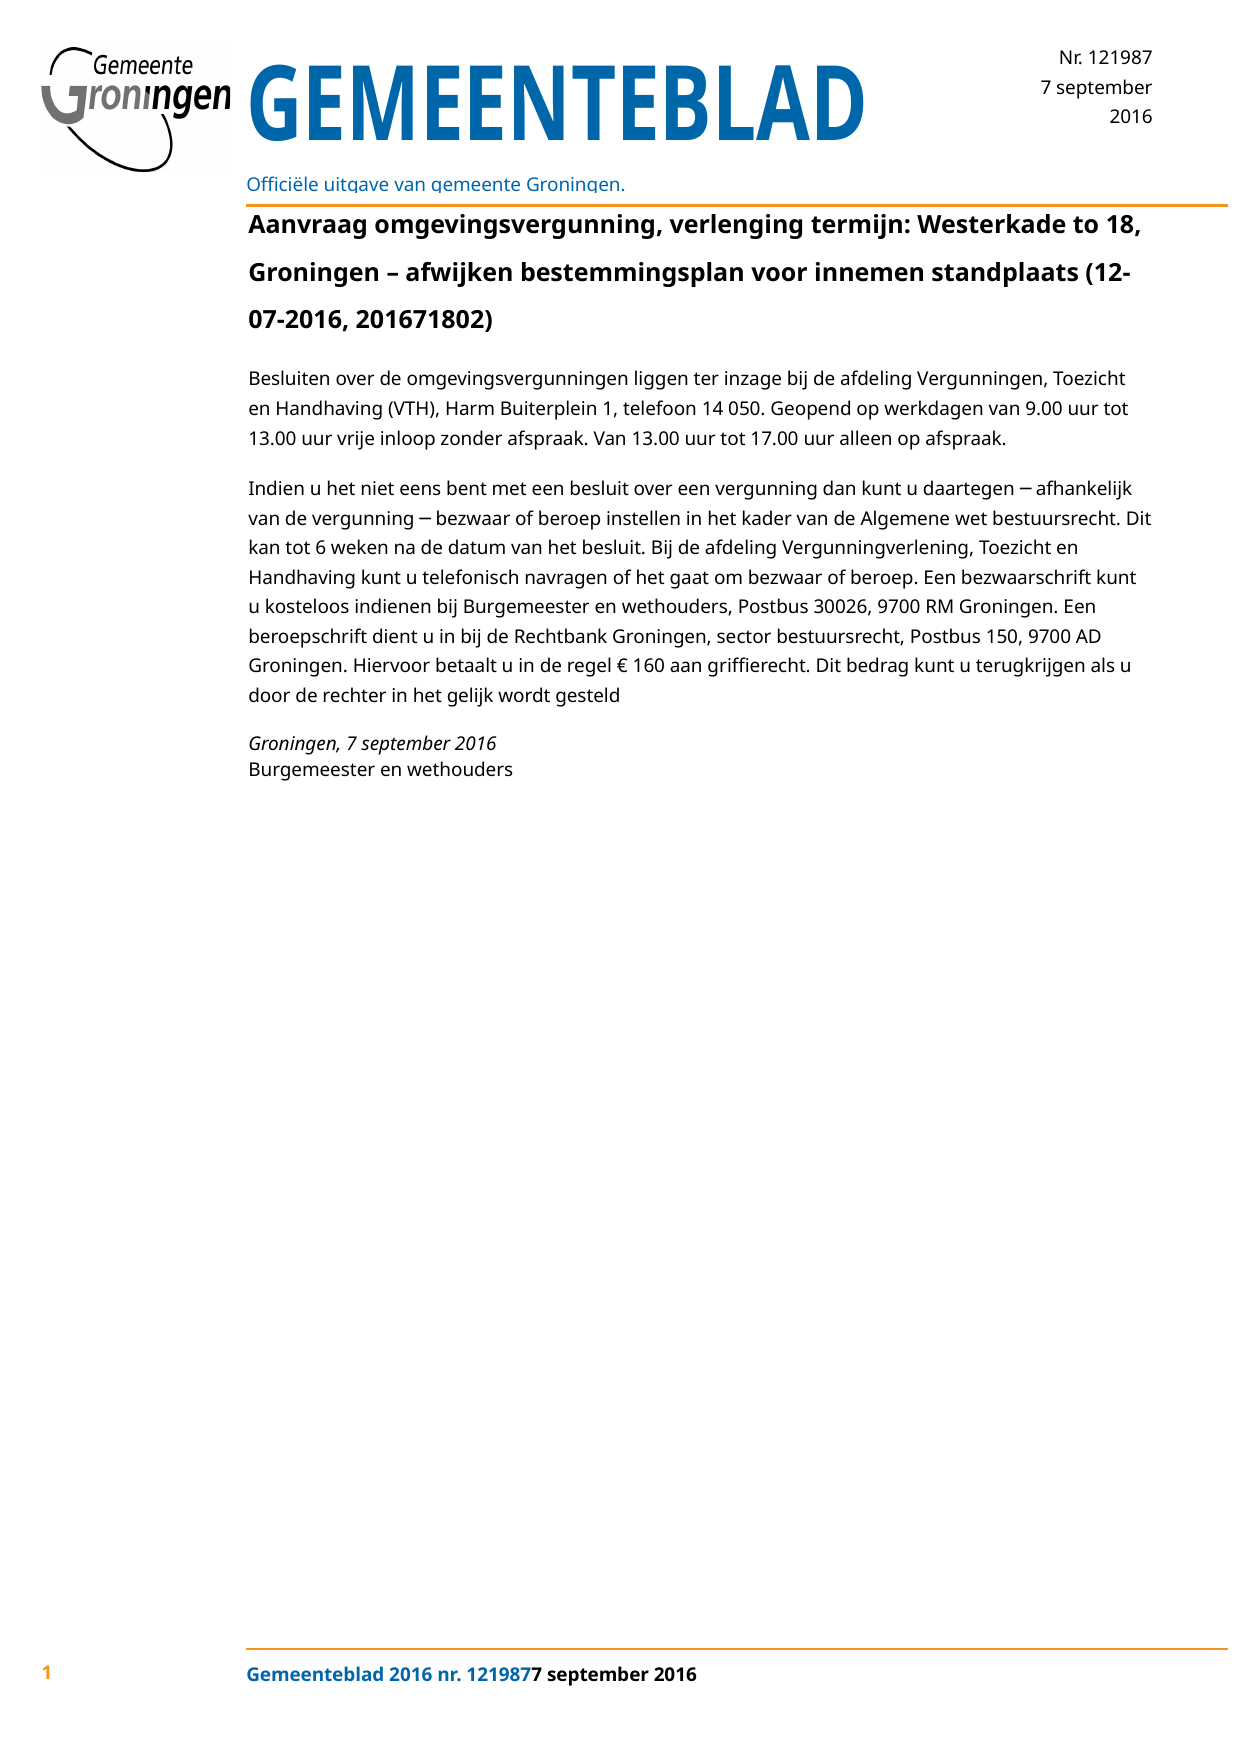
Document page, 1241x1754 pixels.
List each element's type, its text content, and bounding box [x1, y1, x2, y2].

text Groningen, 7 september 2016 [248, 730, 1152, 756]
text Besluiten over de omgevingsvergunningen liggen ter inzage bij de afdeling Vergunningen, Toezicht en Handhaving (VTH), Harm Buiterplein 1, telefoon 14 050. Geopend op werkdagen van 9.00 uur tot 13.00 uur vrije inloop zonder afspraak. Van 13.00 uur tot 17.00 uur alleen op afspraak. [248, 366, 1152, 450]
picture [41, 47, 231, 172]
text Indien u het niet eens bent met een besluit over een vergunning dan kunt u daartegen ─ afhankelijk van de vergunning ─ bezwaar of beroep instellen in het kader van de Algemene wet bestuursrecht. Dit kan tot 6 weken na de datum van het besluit. Bij de afdeling Vergunningverlening, Toezicht en Handhaving kunt u telefonisch navragen of het gaat om bezwaar of beroep. Een bezwaarschrift kunt u kosteloos indienen bij Burgemeester en wethouders, Postbus 30026, 9700 RM Groningen. Een beroepschrift dient u in bij de Rechtbank Groningen, sector bestuursrecht, Postbus 150, 9700 AD Groningen. Hiervoor betaalt u in de regel € 160 aan griffierecht. Dit bedrag kunt u terugkrijgen als u door de rechter in het gelijk wordt gesteld [248, 475, 1152, 708]
text Aanvraag omgevingsvergunning, verlenging termijn: Westerkade to 18, Groningen – afwijken bestemmingsplan voor innemen standplaats (12-07-2016, 201671802) [248, 207, 1152, 336]
text Burgemeester en wethouders [248, 756, 1152, 781]
